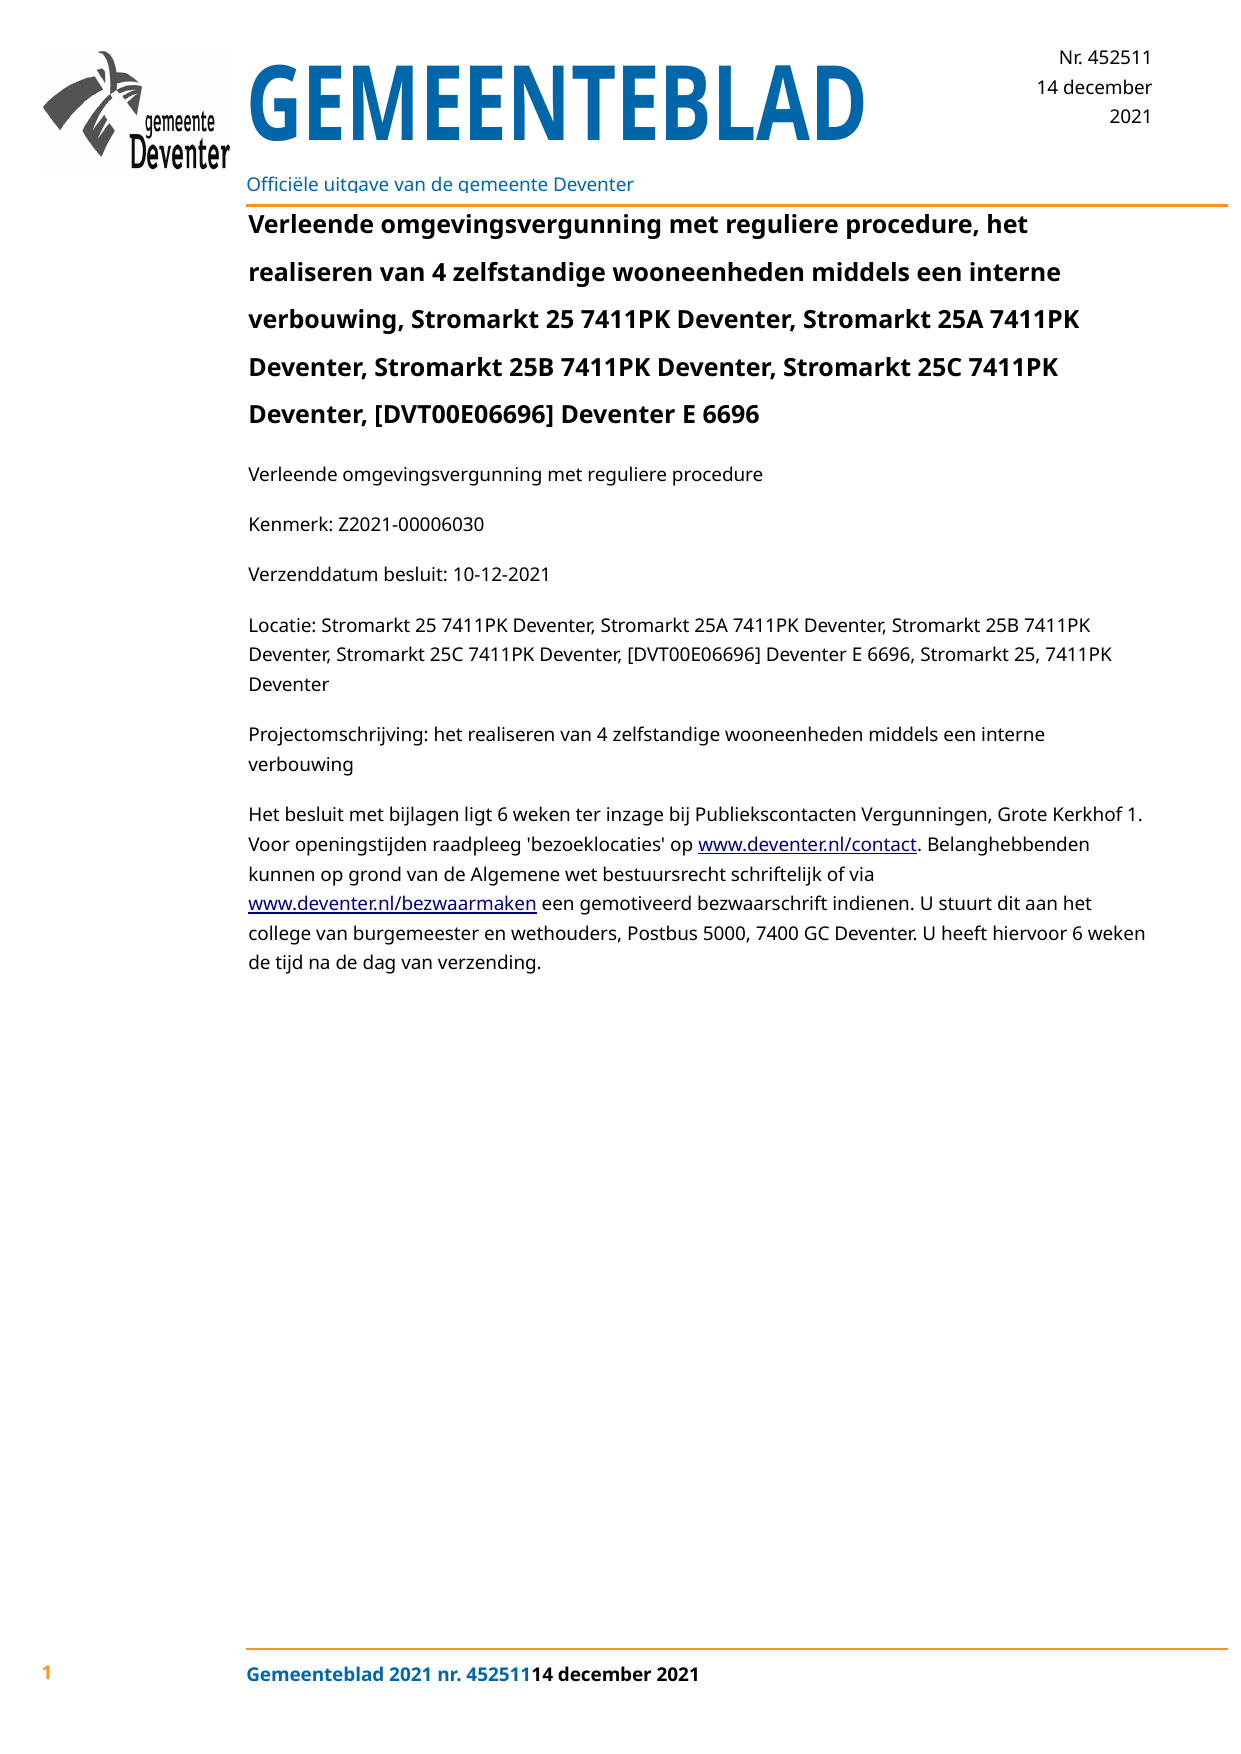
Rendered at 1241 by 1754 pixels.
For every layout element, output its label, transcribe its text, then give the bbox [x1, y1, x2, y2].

text Verzenddatum besluit: 10-12-2021 [248, 562, 1152, 587]
text Kenmerk: Z2021-00006030 [248, 511, 1152, 537]
text Locatie: Stromarkt 25 7411PK Deventer, Stromarkt 25A 7411PK Deventer, Stromarkt 25B 7411PK Deventer, Stromarkt 25C 7411PK Deventer, [DVT00E06696] Deventer E 6696, Stromarkt 25, 7411PK Deventer [248, 612, 1152, 697]
text Projectomschrijving: het realiseren van 4 zelfstandige wooneenheden middels een interne verbouwing [248, 722, 1152, 777]
text Verleende omgevingsvergunning met reguliere procedure [248, 461, 1152, 486]
text Verleende omgevingsvergunning met reguliere procedure, het realiseren van 4 zelfstandige wooneenheden middels een interne verbouwing, Stromarkt 25 7411PK Deventer, Stromarkt 25A 7411PK Deventer, Stromarkt 25B 7411PK Deventer, Stromarkt 25C 7411PK Deventer, [DVT00E06696] Deventer E 6696 [248, 207, 1152, 431]
text Het besluit met bijlagen ligt 6 weken ter inzage bij Publiekscontacten Vergunningen, Grote Kerkhof 1. Voor openingstijden raadpleeg 'bezoeklocaties' op www.deventer.nl/contact. Belanghebbenden kunnen op grond van de Algemene wet bestuursrecht schriftelijk of via www.deventer.nl/bezwaarmaken een gemotiveerd bezwaarschrift indienen. U stuurt dit aan het college van burgemeester en wethouders, Postbus 5000, 7400 GC Deventer. U heeft hiervoor 6 weken de tijd na de dag van verzending. [248, 802, 1152, 975]
picture [41, 47, 231, 172]
